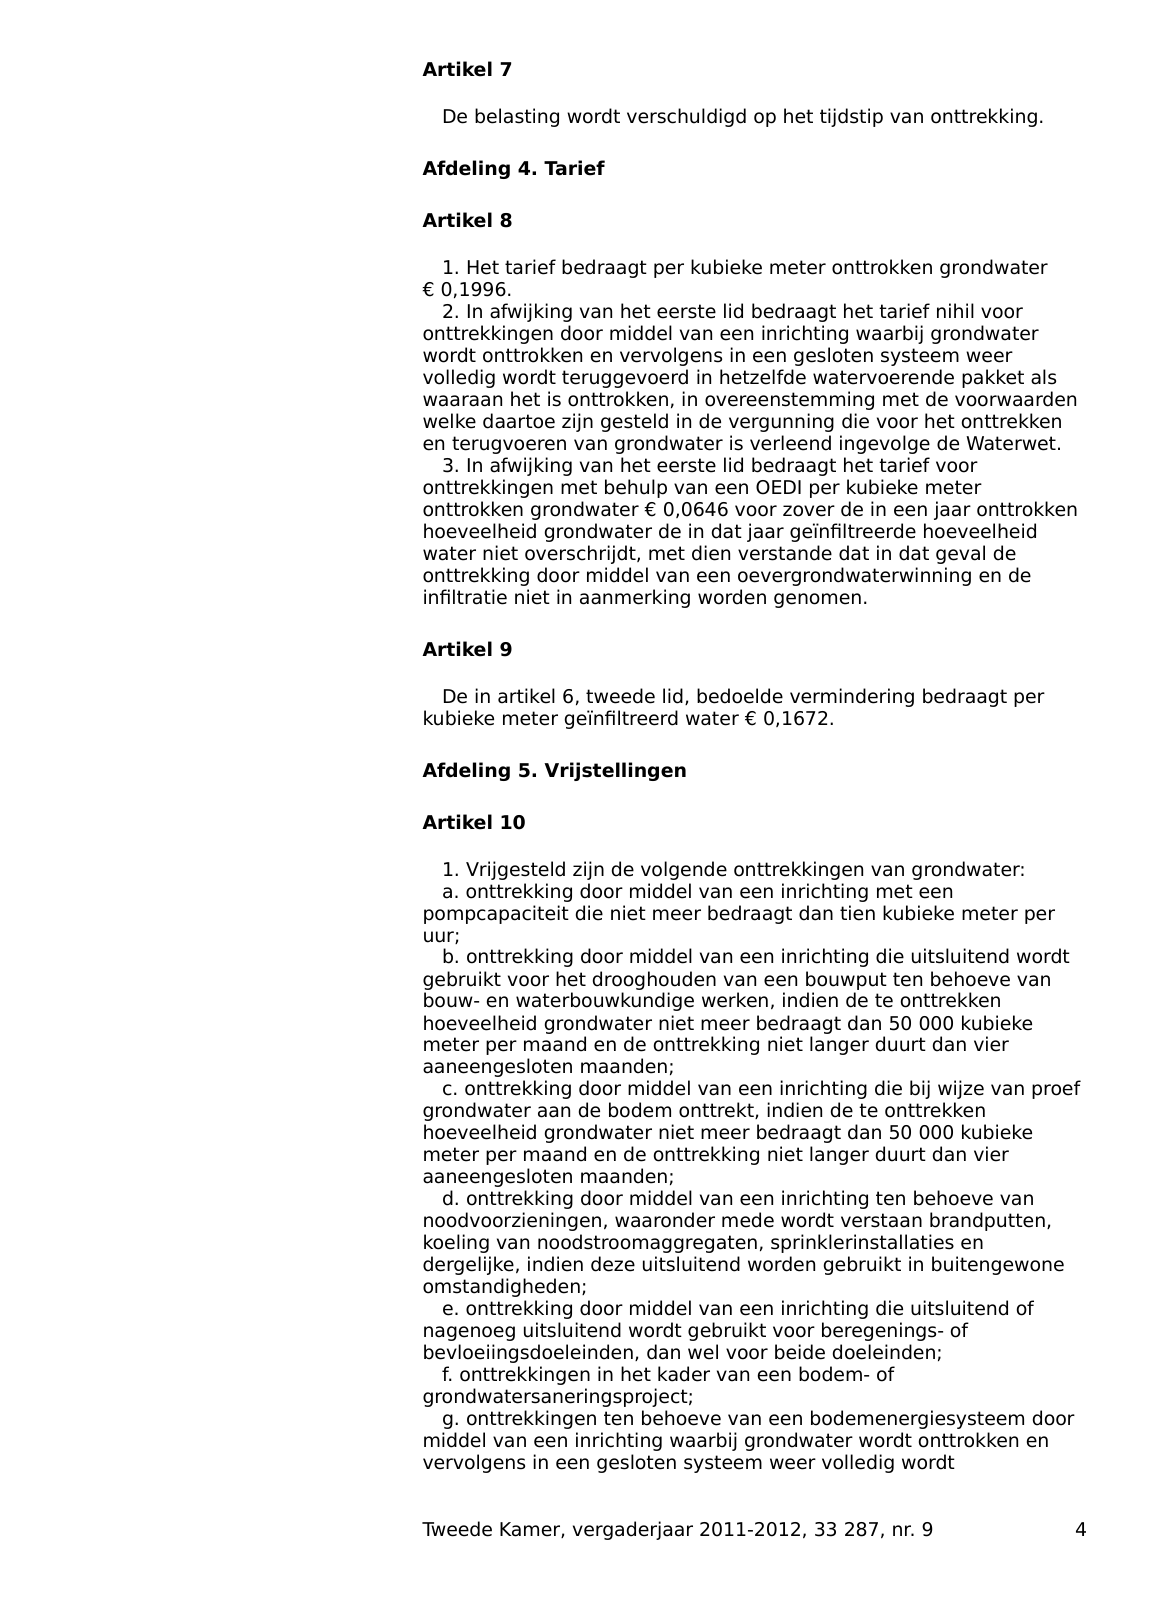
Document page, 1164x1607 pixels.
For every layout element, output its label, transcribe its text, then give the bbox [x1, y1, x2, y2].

text f. onttrekkingen in het kader van een bodem- of grondwatersaneringsproject; [422, 1364, 1087, 1408]
subtitle Artikel 10 [422, 812, 1087, 833]
subtitle Artikel 9 [422, 639, 1087, 661]
text De in artikel 6, tweede lid, bedoelde vermindering bedraagt per kubieke meter geïnfiltreerd water € 0,1672. [422, 686, 1087, 729]
text De belasting wordt verschuldigd op het tijdstip van onttrekking. [422, 106, 1087, 128]
subtitle Afdeling 4. Tarief [422, 158, 1087, 180]
subtitle Artikel 8 [422, 210, 1087, 232]
subtitle Afdeling 5. Vrijstellingen [422, 759, 1087, 782]
text 1. Vrijgesteld zijn de volgende onttrekkingen van grondwater: [422, 858, 1087, 881]
text 2. In afwijking van het eerste lid bedraagt het tarief nihil voor onttrekkingen door middel van een inrichting waarbij grondwater wordt onttrokken en vervolgens in een gesloten systeem weer volledig wordt teruggevoerd in hetzelfde watervoerende pakket als waaraan het is onttrokken, in overeenstemming met de voorwaarden welke daartoe zijn gesteld in de vergunning die voor het onttrekken en terugvoeren van grondwater is verleend ingevolge de Waterwet. [422, 301, 1087, 455]
text b. onttrekking door middel van een inrichting die uitsluitend wordt gebruikt voor het drooghouden van een bouwput ten behoeve van bouw- en waterbouwkundige werken, indien de te onttrekken hoeveelheid grondwater niet meer bedraagt dan 50 000 kubieke meter per maand en de onttrekking niet langer duurt dan vier aaneengesloten maanden; [422, 946, 1087, 1078]
text d. onttrekking door middel van een inrichting ten behoeve van noodvoorzieningen, waaronder mede wordt verstaan brandputten, koeling van noodstroomaggregaten, sprinklerinstallaties en dergelijke, indien deze uitsluitend worden gebruikt in buitengewone omstandigheden; [422, 1188, 1087, 1298]
text a. onttrekking door middel van een inrichting met een pompcapaciteit die niet meer bedraagt dan tien kubieke meter per uur; [422, 881, 1087, 946]
text 1. Het tarief bedraagt per kubieke meter onttrokken grondwater € 0,1996. [422, 257, 1087, 301]
text e. onttrekking door middel van een inrichting die uitsluitend of nagenoeg uitsluitend wordt gebruikt voor beregenings- of bevloeiingsdoeleinden, dan wel voor beide doeleinden; [422, 1298, 1087, 1364]
text c. onttrekking door middel van een inrichting die bij wijze van proef grondwater aan de bodem onttrekt, indien de te onttrekken hoeveelheid grondwater niet meer bedraagt dan 50 000 kubieke meter per maand en de onttrekking niet langer duurt dan vier aaneengesloten maanden; [422, 1078, 1087, 1188]
subtitle Artikel 7 [422, 59, 1087, 81]
text 3. In afwijking van het eerste lid bedraagt het tarief voor onttrekkingen met behulp van een OEDI per kubieke meter onttrokken grondwater € 0,0646 voor zover de in een jaar onttrokken hoeveelheid grondwater de in dat jaar geïnfiltreerde hoeveelheid water niet overschrijdt, met dien verstande dat in dat geval de onttrekking door middel van een oevergrondwaterwinning en de infiltratie niet in aanmerking worden genomen. [422, 455, 1087, 609]
text g. onttrekkingen ten behoeve van een bodemenergiesysteem door middel van een inrichting waarbij grondwater wordt onttrokken en vervolgens in een gesloten systeem weer volledig wordt [422, 1408, 1087, 1474]
